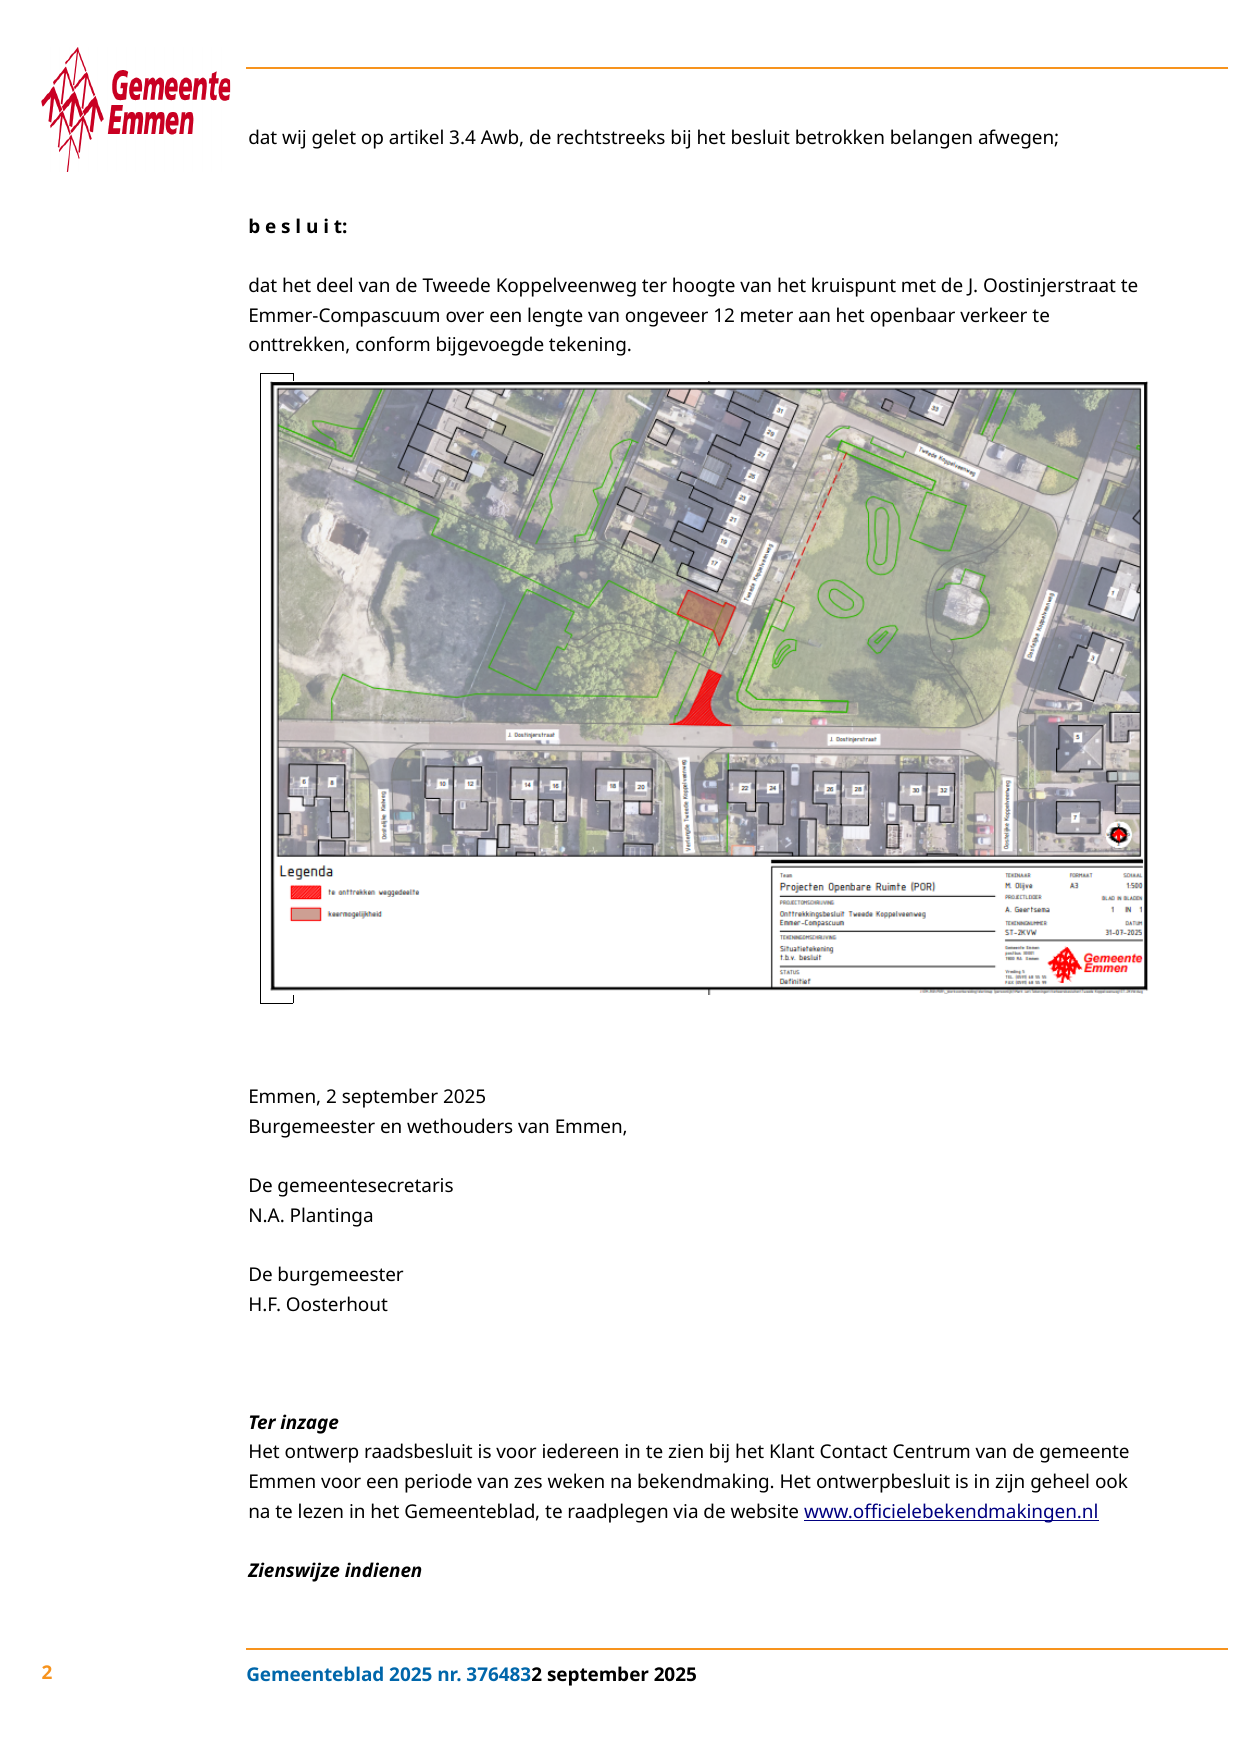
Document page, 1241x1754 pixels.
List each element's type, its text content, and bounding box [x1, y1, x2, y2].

text dat wij gelet op artikel 3.4 Awb, de rechtstreeks bij het besluit betrokken belangen afwegen; [248, 124, 1152, 150]
text Zienswijze indienen [248, 1557, 1152, 1583]
text De burgemeester [248, 1261, 1152, 1287]
text dat het deel van de Tweede Koppelveenweg ter hoogte van het kruispunt met de J. Oostinjerstraat te Emmer-Compascuum over een lengte van ongeveer 12 meter aan het openbaar verkeer te onttrekken, conform bijgevoegde tekening. [248, 272, 1152, 357]
text De gemeentesecretaris [248, 1172, 1152, 1198]
text Burgemeester en wethouders van Emmen, [248, 1113, 1152, 1139]
text Het ontwerp raadsbesluit is voor iedereen in te zien bij het Klant Contact Centrum van de gemeente Emmen voor een periode van zes weken na bekendmaking. Het ontwerpbesluit is in zijn geheel ook na te lezen in het Gemeenteblad, te raadplegen via de website www.officielebekendmakingen.nl [248, 1439, 1152, 1524]
text b e s l u i t: [248, 213, 1152, 239]
picture [268, 381, 1155, 995]
text H.F. Oosterhout [248, 1291, 1152, 1317]
picture [41, 47, 231, 172]
text N.A. Plantinga [248, 1202, 1152, 1228]
text Ter inzage [248, 1409, 1152, 1435]
text Emmen, 2 september 2025 [248, 1084, 1152, 1109]
